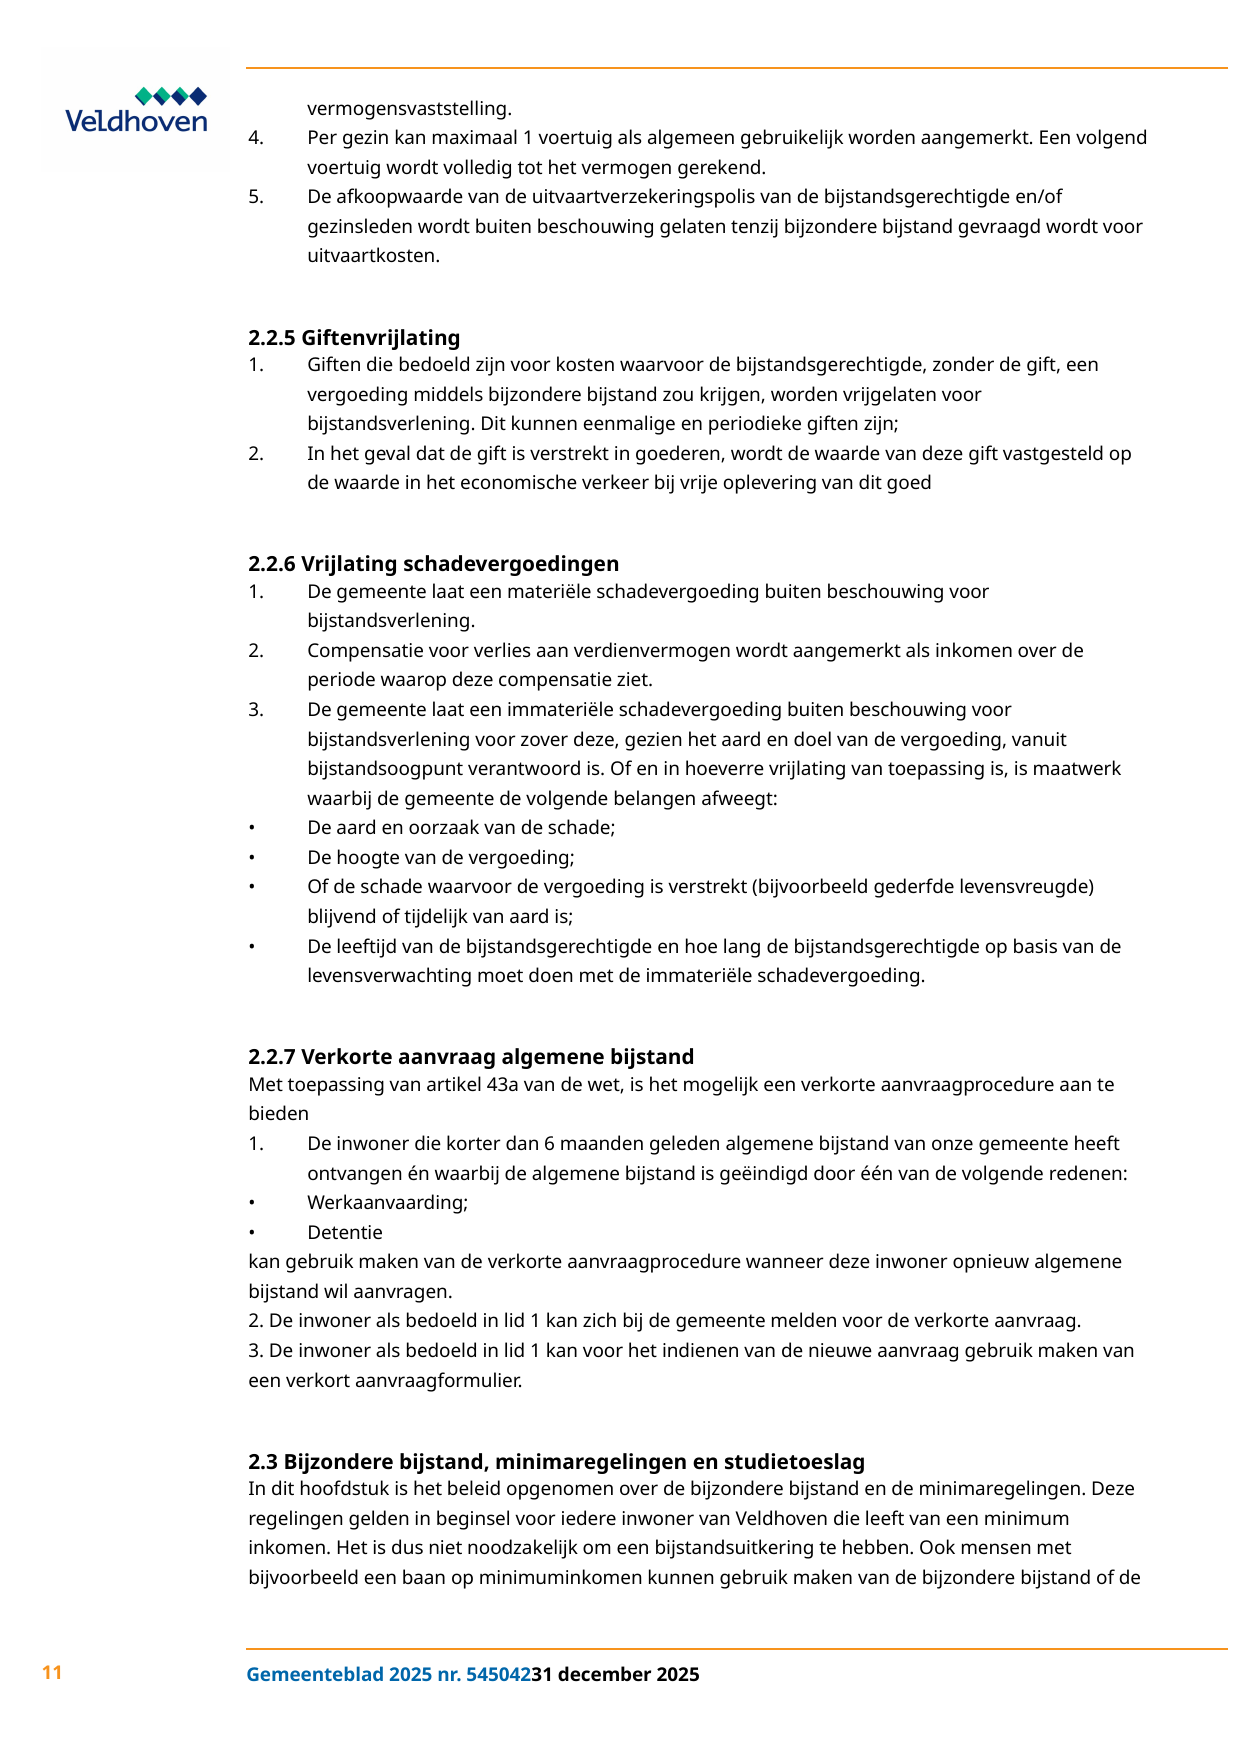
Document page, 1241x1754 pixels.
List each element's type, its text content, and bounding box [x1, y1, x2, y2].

list De leeftijd van de bijstandsgerechtigde en hoe lang de bijstandsgerechtigde op basis van de levensverwachting moet doen met de immateriële schadevergoeding. [248, 933, 1152, 988]
list Giften die bedoeld zijn voor kosten waarvoor de bijstandsgerechtigde, zonder de gift, een vergoeding middels bijzondere bijstand zou krijgen, worden vrijgelaten voor bijstandsverlening. Dit kunnen eenmalige en periodieke giften zijn; [248, 351, 1152, 436]
list De gemeente laat een materiële schadevergoeding buiten beschouwing voor bijstandsverlening. [248, 578, 1152, 633]
list De aard en oorzaak van de schade; [248, 814, 1152, 840]
text 2.2.6 Vrijlating schadevergoedingen [248, 549, 1152, 578]
list vermogensvaststelling. [248, 95, 1152, 121]
text Met toepassing van artikel 43a van de wet, is het mogelijk een verkorte aanvraagprocedure aan te bieden [248, 1071, 1152, 1126]
text kan gebruik maken van de verkorte aanvraagprocedure wanneer deze inwoner opnieuw algemene bijstand wil aanvragen. [248, 1248, 1152, 1304]
list Per gezin kan maximaal 1 voertuig als algemeen gebruikelijk worden aangemerkt. Een volgend voertuig wordt volledig tot het vermogen gerekend. [248, 124, 1152, 180]
list Detentie [248, 1219, 1152, 1244]
list Of de schade waarvoor de vergoeding is verstrekt (bijvoorbeeld gederfde levensvreugde) blijvend of tijdelijk van aard is; [248, 874, 1152, 929]
list De gemeente laat een immateriële schadevergoeding buiten beschouwing voor bijstandsverlening voor zover deze, gezien het aard en doel van de vergoeding, vanuit bijstandsoogpunt verantwoord is. Of en in hoeverre vrijlating van toepassing is, is maatwerk waarbij de gemeente de volgende belangen afweegt: [248, 696, 1152, 811]
text 3. De inwoner als bedoeld in lid 1 kan voor het indienen van de nieuwe aanvraag gebruik maken van een verkort aanvraagformulier. [248, 1337, 1152, 1392]
list De inwoner die korter dan 6 maanden geleden algemene bijstand van onze gemeente heeft ontvangen én waarbij de algemene bijstand is geëindigd door één van de volgende redenen: [248, 1130, 1152, 1185]
text In dit hoofdstuk is het beleid opgenomen over de bijzondere bijstand en de minimaregelingen. Deze regelingen gelden in beginsel voor iedere inwoner van Veldhoven die leeft van een minimum inkomen. Het is dus niet noodzakelijk om een bijstandsuitkering te hebben. Ook mensen met bijvoorbeeld een baan op minimuminkomen kunnen gebruik maken van de bijzondere bijstand of de [248, 1475, 1152, 1590]
list In het geval dat de gift is verstrekt in goederen, wordt de waarde van deze gift vastgesteld op de waarde in het economische verkeer bij vrije oplevering van dit goed [248, 440, 1152, 495]
text 2. De inwoner als bedoeld in lid 1 kan zich bij de gemeente melden voor de verkorte aanvraag. [248, 1308, 1152, 1333]
text 2.3 Bijzondere bijstand, minimaregelingen en studietoeslag [248, 1447, 1152, 1475]
picture [41, 47, 231, 172]
list De hoogte van de vergoeding; [248, 844, 1152, 870]
list Compensatie voor verlies aan verdienvermogen wordt aangemerkt als inkomen over de periode waarop deze compensatie ziet. [248, 637, 1152, 692]
list De afkoopwaarde van de uitvaartverzekeringspolis van de bijstandsgerechtigde en/of gezinsleden wordt buiten beschouwing gelaten tenzij bijzondere bijstand gevraagd wordt voor uitvaartkosten. [248, 183, 1152, 268]
text 2.2.7 Verkorte aanvraag algemene bijstand [248, 1042, 1152, 1071]
list Werkaanvaarding; [248, 1189, 1152, 1215]
text 2.2.5 Giftenvrijlating [248, 323, 1152, 351]
